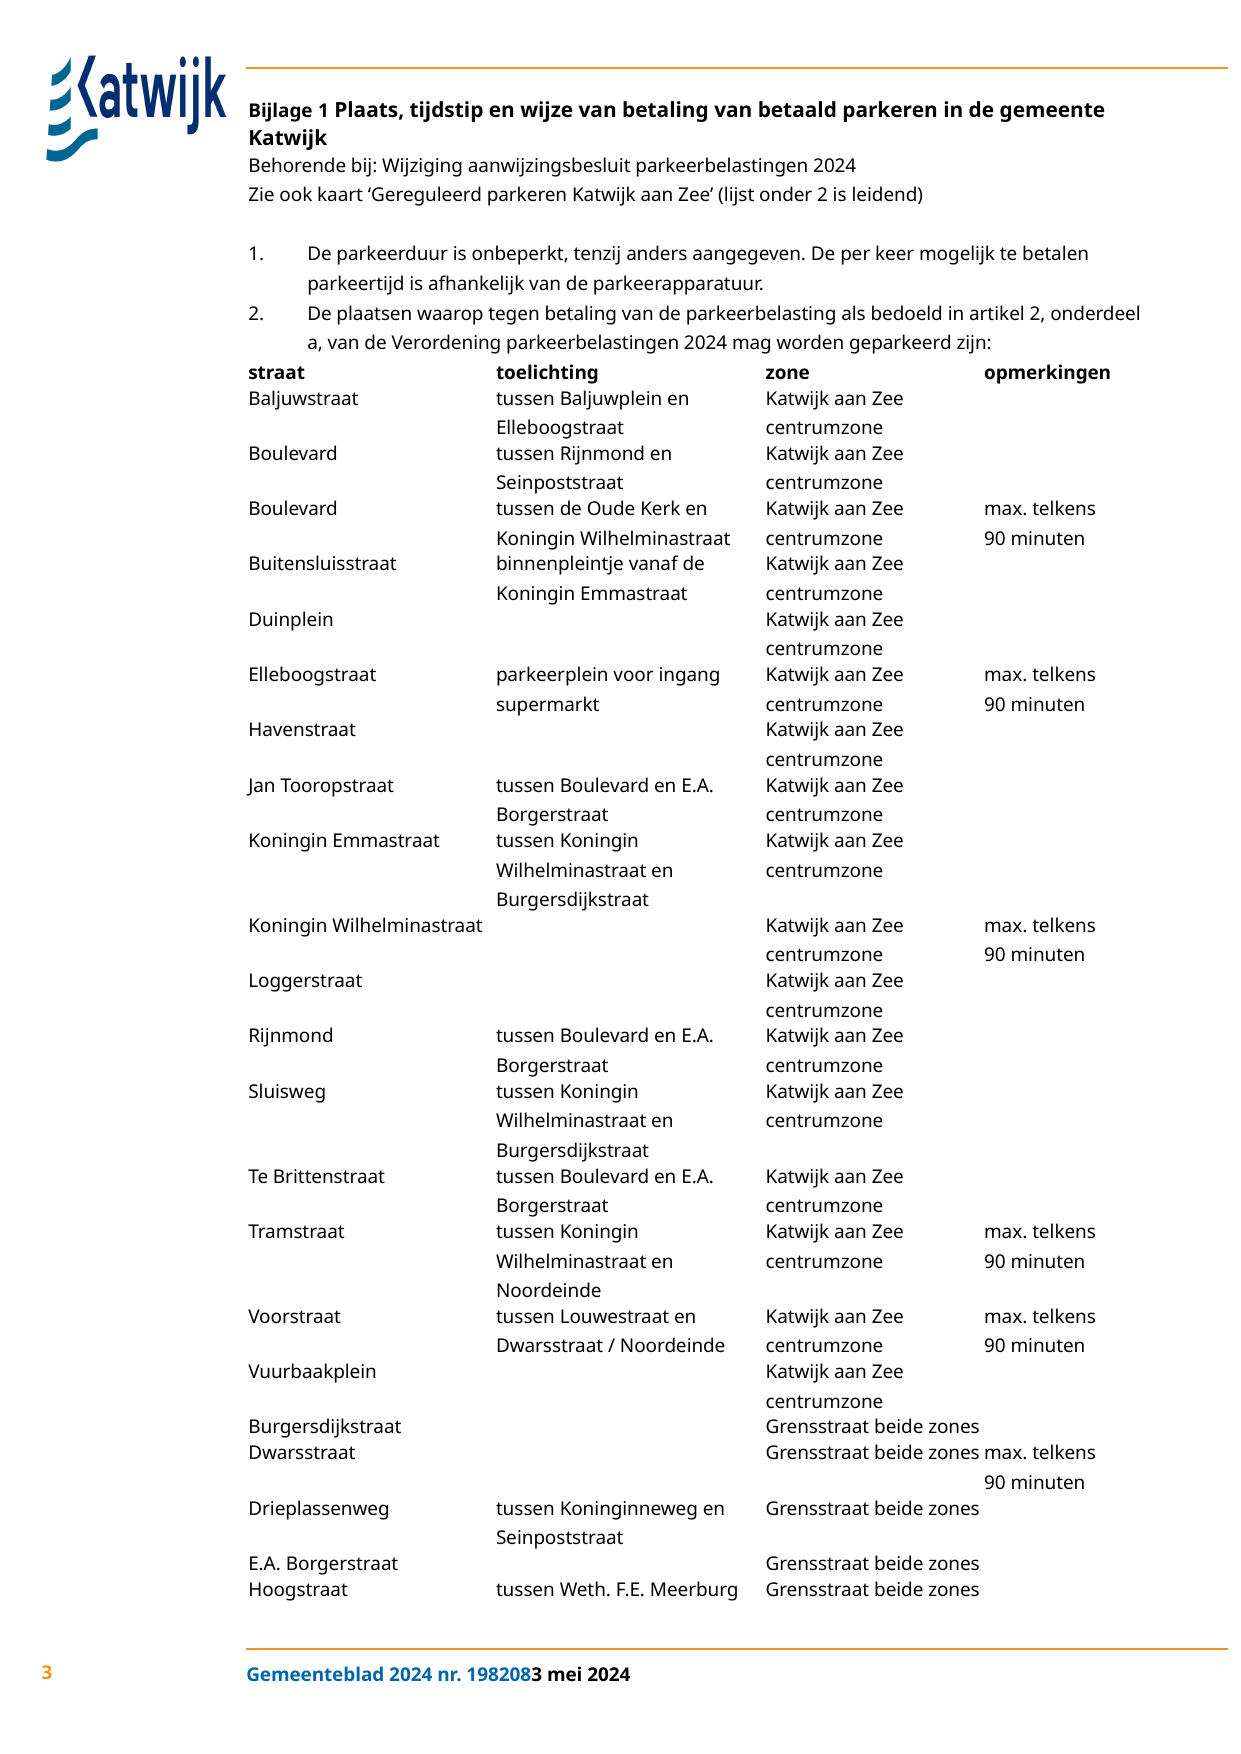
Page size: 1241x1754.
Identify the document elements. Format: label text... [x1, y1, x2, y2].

table_cell max. telkens 90 minuten [984, 1303, 1152, 1358]
table_cell Katwijk aan Zee centrumzone [765, 551, 984, 606]
table_cell binnenpleintje vanaf de Koningin Emmastraat [496, 551, 765, 606]
table_cell Grensstraat beide zones [765, 1440, 984, 1495]
table_cell [984, 1023, 1152, 1078]
table_header zone [765, 359, 984, 385]
table_cell Vuurbaakplein [248, 1359, 496, 1414]
table_cell Buitensluisstraat [248, 551, 496, 606]
table_cell Sluisweg [248, 1078, 496, 1163]
table_cell Katwijk aan Zee centrumzone [765, 1023, 984, 1078]
table_cell Jan Tooropstraat [248, 772, 496, 827]
table_cell Katwijk aan Zee centrumzone [765, 606, 984, 661]
table_cell Katwijk aan Zee centrumzone [765, 440, 984, 495]
table_cell Katwijk aan Zee centrumzone [765, 495, 984, 551]
table_cell [984, 827, 1152, 912]
table_cell Koningin Emmastraat [248, 827, 496, 912]
table_cell Baljuwstraat [248, 385, 496, 440]
table_cell Katwijk aan Zee centrumzone [765, 1359, 984, 1414]
table_cell Katwijk aan Zee centrumzone [765, 1303, 984, 1358]
table_cell tussen Koningin Wilhelminastraat en Burgersdijkstraat [496, 1078, 765, 1163]
table_cell tussen Boulevard en E.A. Borgerstraat [496, 772, 765, 827]
table_cell [984, 1414, 1152, 1439]
table_cell Koningin Wilhelminastraat [248, 912, 496, 967]
table_cell Havenstraat [248, 717, 496, 772]
table_cell Drieplassenweg [248, 1495, 496, 1550]
table_cell Grensstraat beide zones [765, 1576, 984, 1602]
table_cell Grensstraat beide zones [765, 1550, 984, 1576]
table_cell Hoogstraat [248, 1576, 496, 1602]
table_cell [984, 1550, 1152, 1576]
table_cell [496, 1550, 765, 1576]
table_cell [984, 717, 1152, 772]
table_cell Katwijk aan Zee centrumzone [765, 385, 984, 440]
table_cell tussen Koningin Wilhelminastraat en Noordeinde [496, 1218, 765, 1303]
table_cell Duinplein [248, 606, 496, 661]
table_cell Elleboogstraat [248, 661, 496, 717]
table_cell Katwijk aan Zee centrumzone [765, 717, 984, 772]
text Zie ook kaart ‘Gereguleerd parkeren Katwijk aan Zee’ (lijst onder 2 is leidend) [248, 181, 1152, 207]
table_cell max. telkens 90 minuten [984, 1440, 1152, 1495]
table_header toelichting [496, 359, 765, 385]
text Behorende bij: Wijziging aanwijzingsbesluit parkeerbelastingen 2024 [248, 152, 1152, 177]
table_cell tussen Boulevard en E.A. Borgerstraat [496, 1163, 765, 1218]
table_cell [984, 772, 1152, 827]
table_cell Voorstraat [248, 1303, 496, 1358]
table_cell Katwijk aan Zee centrumzone [765, 1218, 984, 1303]
table_cell Grensstraat beide zones [765, 1495, 984, 1550]
table_cell Katwijk aan Zee centrumzone [765, 827, 984, 912]
table_cell Katwijk aan Zee centrumzone [765, 968, 984, 1023]
table_cell [496, 968, 765, 1023]
table_cell [984, 551, 1152, 606]
table_cell [496, 1440, 765, 1495]
table_cell Boulevard [248, 495, 496, 551]
table_cell [984, 1359, 1152, 1414]
table_cell Katwijk aan Zee centrumzone [765, 772, 984, 827]
table_cell [496, 1414, 765, 1439]
table_cell [496, 606, 765, 661]
table_cell [496, 912, 765, 967]
table_cell [984, 1078, 1152, 1163]
table_cell Katwijk aan Zee centrumzone [765, 912, 984, 967]
table_cell Burgersdijkstraat [248, 1414, 496, 1439]
table_cell [984, 606, 1152, 661]
table_cell tussen Boulevard en E.A. Borgerstraat [496, 1023, 765, 1078]
table_cell [496, 1359, 765, 1414]
table_cell Te Brittenstraat [248, 1163, 496, 1218]
table_cell parkeerplein voor ingang supermarkt [496, 661, 765, 717]
table_header opmerkingen [984, 359, 1152, 385]
table_cell [496, 717, 765, 772]
table_cell tussen Weth. F.E. Meerburg [496, 1576, 765, 1602]
table_cell max. telkens 90 minuten [984, 495, 1152, 551]
text Bijlage 1 Plaats, tijdstip en wijze van betaling van betaald parkeren in de gemeente Katwijk [248, 95, 1152, 152]
table_cell [984, 440, 1152, 495]
table_cell max. telkens 90 minuten [984, 912, 1152, 967]
table_cell max. telkens 90 minuten [984, 1218, 1152, 1303]
list De plaatsen waarop tegen betaling van de parkeerbelasting als bedoeld in artikel 2, onderdeel a, van de Verordening parkeerbelastingen 2024 mag worden geparkeerd zijn: [248, 300, 1152, 355]
table_cell [984, 1163, 1152, 1218]
picture [41, 47, 231, 172]
table_cell tussen Rijnmond en Seinpoststraat [496, 440, 765, 495]
table_cell tussen de Oude Kerk en Koningin Wilhelminastraat [496, 495, 765, 551]
table_cell tussen Koninginneweg en Seinpoststraat [496, 1495, 765, 1550]
table_cell tussen Louwestraat en Dwarsstraat / Noordeinde [496, 1303, 765, 1358]
table_cell E.A. Borgerstraat [248, 1550, 496, 1576]
table_cell [984, 1576, 1152, 1602]
table_cell [984, 385, 1152, 440]
table_cell Katwijk aan Zee centrumzone [765, 1078, 984, 1163]
table_cell tussen Baljuwplein en Elleboogstraat [496, 385, 765, 440]
table_cell max. telkens 90 minuten [984, 661, 1152, 717]
table_cell Tramstraat [248, 1218, 496, 1303]
table_cell Rijnmond [248, 1023, 496, 1078]
table_cell [984, 968, 1152, 1023]
table_cell Dwarsstraat [248, 1440, 496, 1495]
table_cell Grensstraat beide zones [765, 1414, 984, 1439]
table_cell [984, 1495, 1152, 1550]
table_cell Loggerstraat [248, 968, 496, 1023]
table_cell Katwijk aan Zee centrumzone [765, 1163, 984, 1218]
table_header straat [248, 359, 496, 385]
table_cell Boulevard [248, 440, 496, 495]
table_cell tussen Koningin Wilhelminastraat en Burgersdijkstraat [496, 827, 765, 912]
table_cell Katwijk aan Zee centrumzone [765, 661, 984, 717]
list De parkeerduur is onbeperkt, tenzij anders aangegeven. De per keer mogelijk te betalen parkeertijd is afhankelijk van de parkeerapparatuur. [248, 241, 1152, 296]
